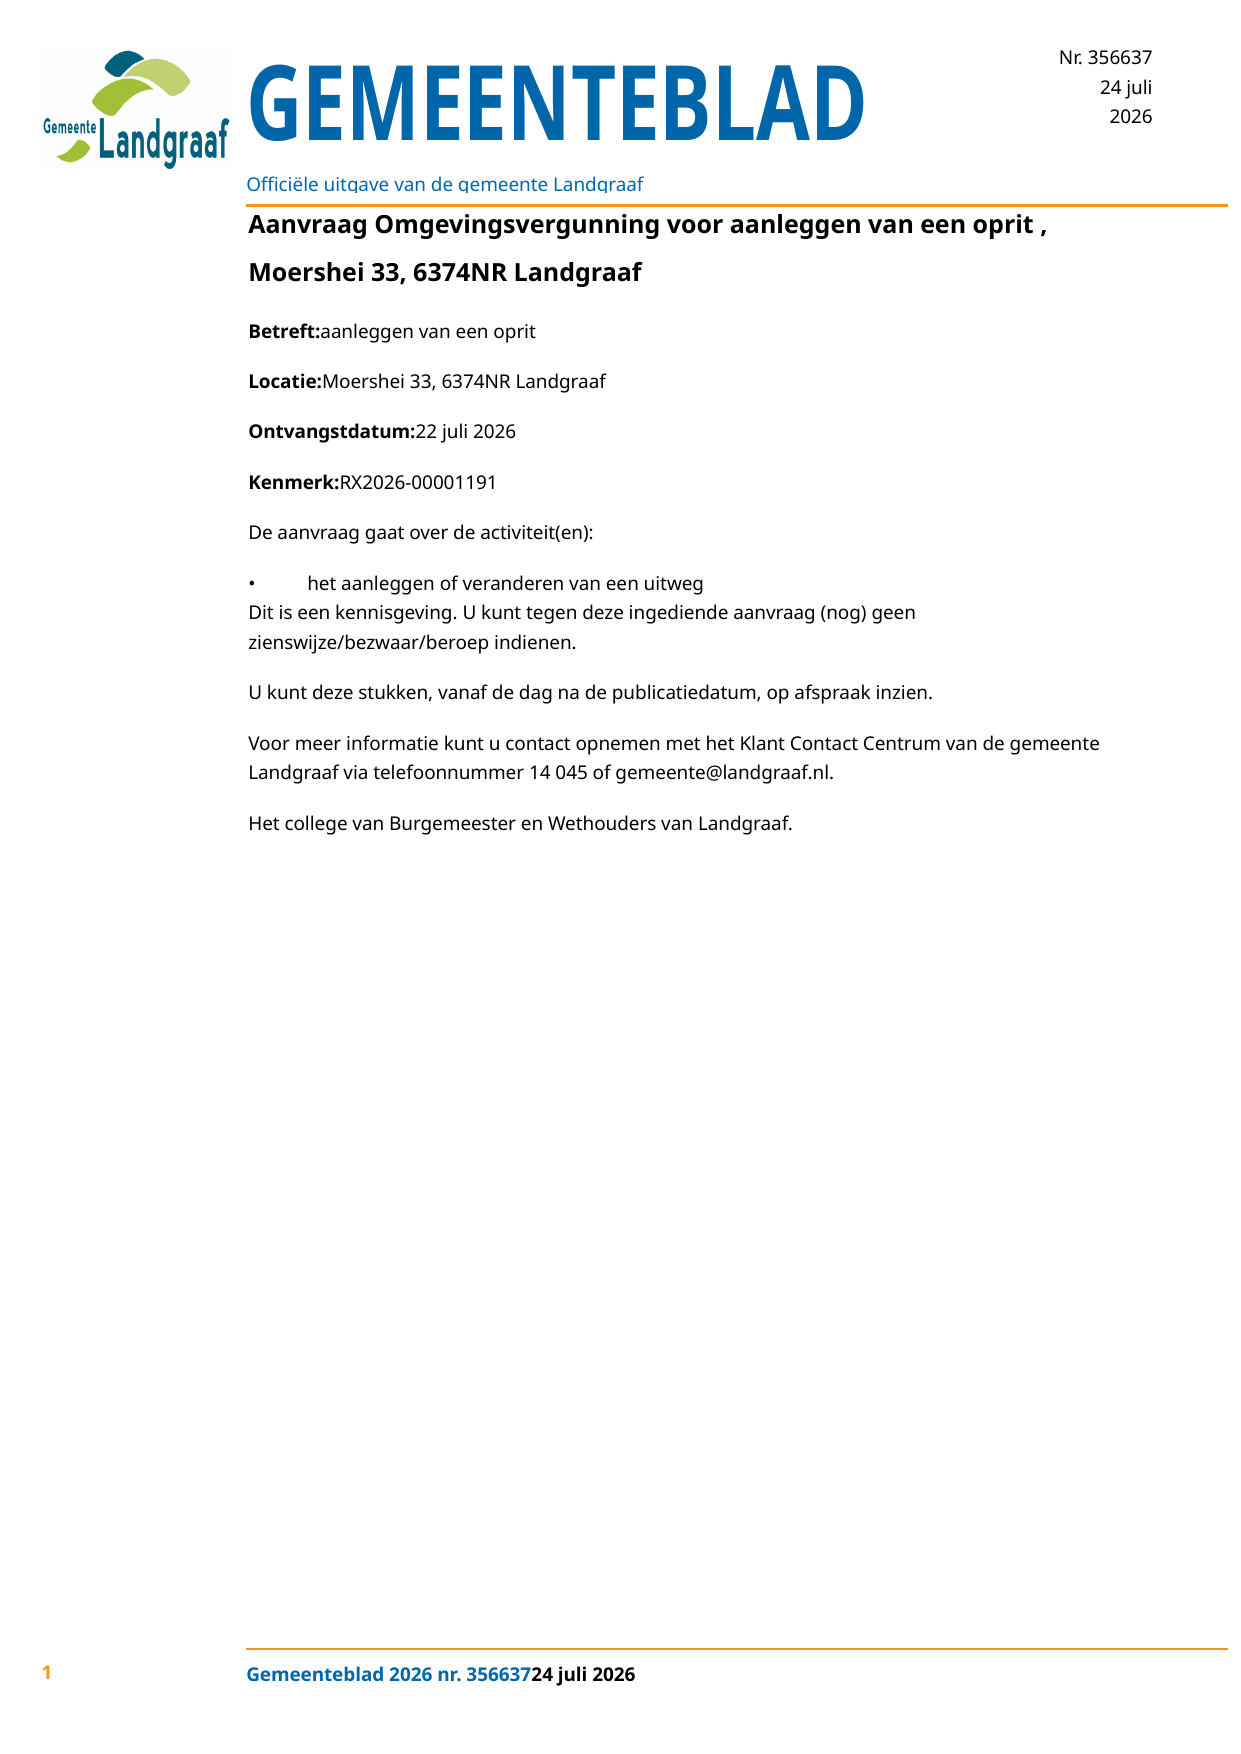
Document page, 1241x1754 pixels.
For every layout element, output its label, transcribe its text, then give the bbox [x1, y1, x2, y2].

picture [41, 47, 231, 172]
text Locatie:Moershei 33, 6374NR Landgraaf [248, 368, 1152, 394]
text Dit is een kennisgeving. U kunt tegen deze ingediende aanvraag (nog) geen zienswijze/bezwaar/beroep indienen. [248, 599, 1152, 655]
text Betreft:aanleggen van een oprit [248, 318, 1152, 344]
text U kunt deze stukken, vanaf de dag na de publicatiedatum, op afspraak inzien. [248, 679, 1152, 705]
text Aanvraag Omgevingsvergunning voor aanleggen van een oprit , Moershei 33, 6374NR Landgraaf [248, 207, 1152, 288]
text De aanvraag gaat over de activiteit(en): [248, 519, 1152, 545]
text Kenmerk:RX2026-00001191 [248, 469, 1152, 495]
list het aanleggen of veranderen van een uitweg [248, 570, 1152, 596]
text Ontvangstdatum:22 juli 2026 [248, 419, 1152, 444]
text Het college van Burgemeester en Wethouders van Landgraaf. [248, 810, 1152, 836]
text Voor meer informatie kunt u contact opnemen met het Klant Contact Centrum van de gemeente Landgraaf via telefoonnummer 14 045 of gemeente@landgraaf.nl. [248, 730, 1152, 785]
